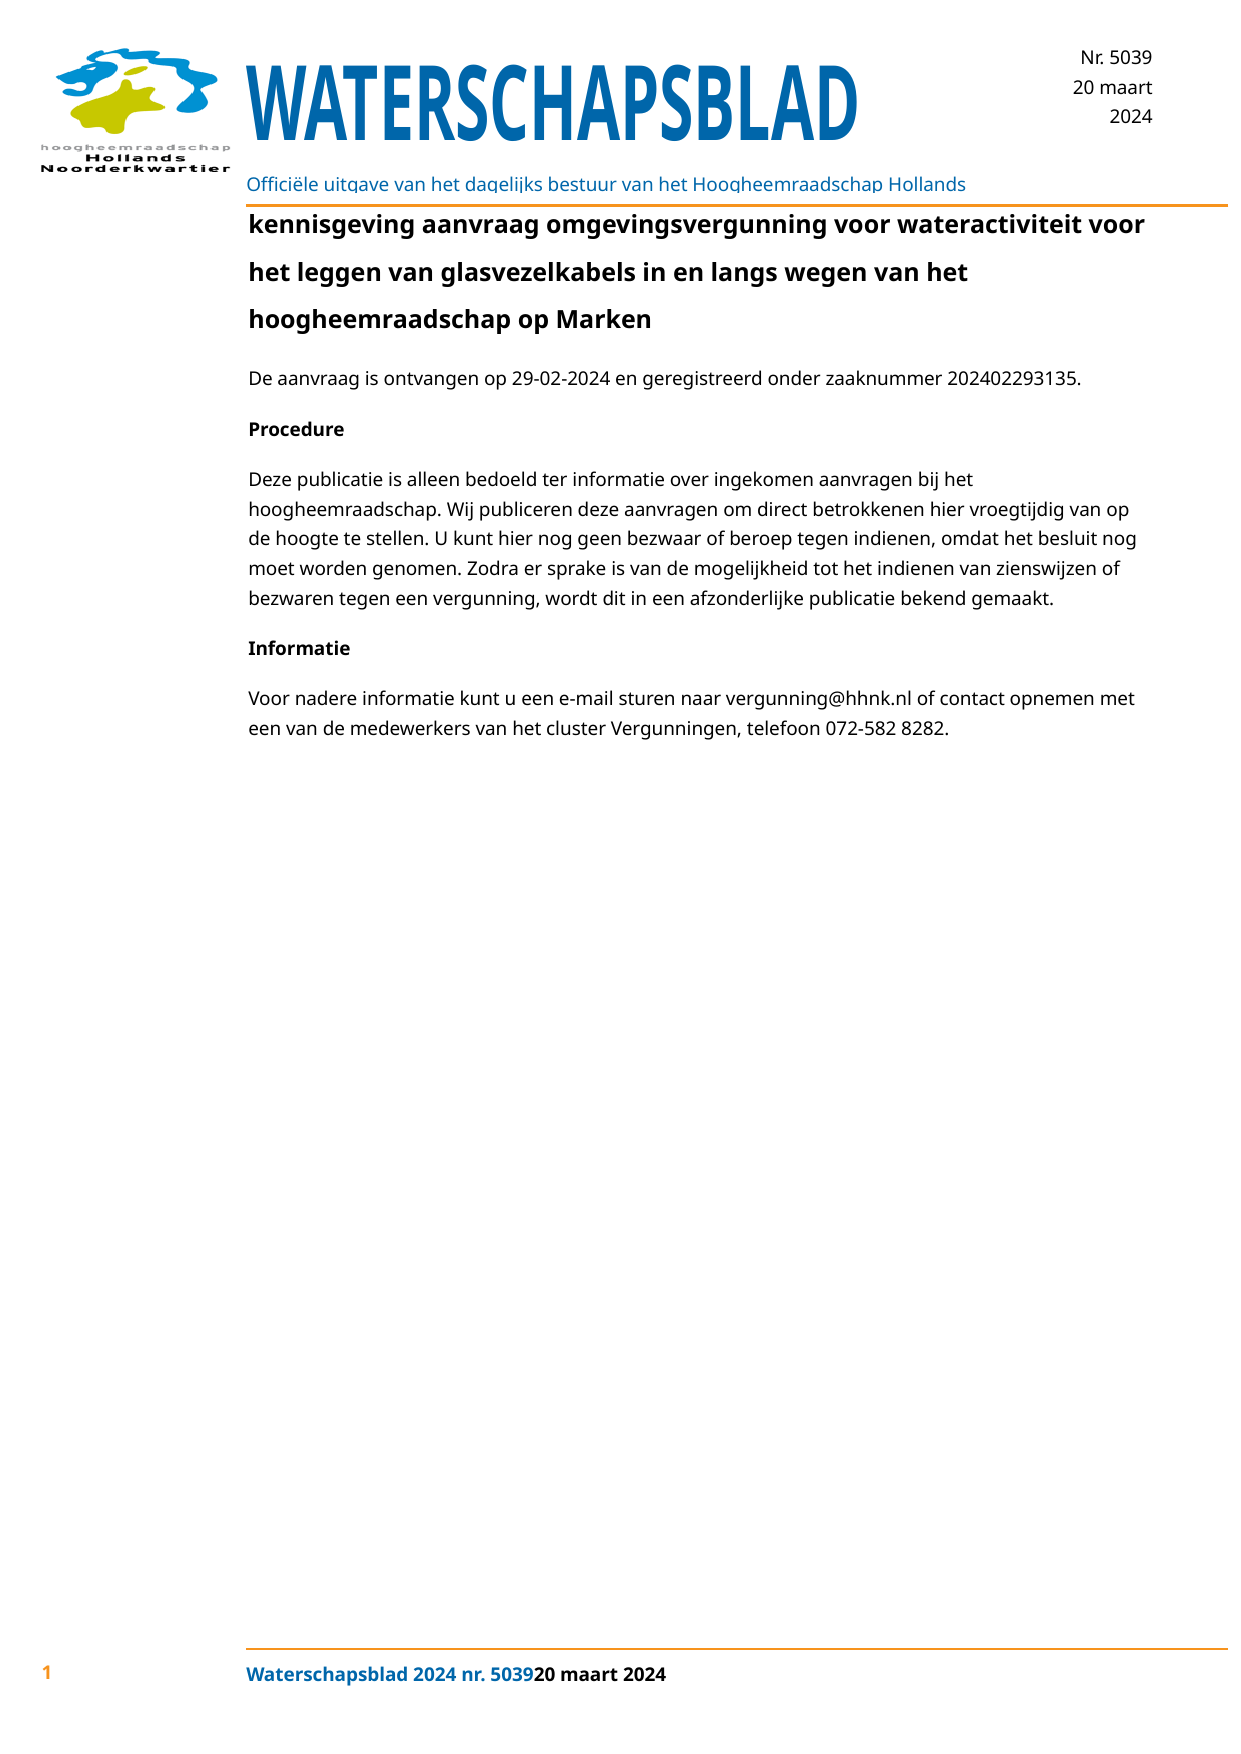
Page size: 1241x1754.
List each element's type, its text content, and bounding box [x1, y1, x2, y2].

text Informatie [248, 635, 1152, 661]
text De aanvraag is ontvangen op 29-02-2024 en geregistreerd onder zaaknummer 202402293135. [248, 366, 1152, 391]
picture [41, 47, 231, 172]
text Voor nadere informatie kunt u een e-mail sturen naar vergunning@hhnk.nl of contact opnemen met een van de medewerkers van het cluster Vergunningen, telefoon 072-582 8282. [248, 686, 1152, 741]
text Procedure [248, 416, 1152, 442]
text kennisgeving aanvraag omgevingsvergunning voor wateractiviteit voor het leggen van glasvezelkabels in en langs wegen van het hoogheemraadschap op Marken [248, 207, 1152, 336]
text Deze publicatie is alleen bedoeld ter informatie over ingekomen aanvragen bij het hoogheemraadschap. Wij publiceren deze aanvragen om direct betrokkenen hier vroegtijdig van op de hoogte te stellen. U kunt hier nog geen bezwaar of beroep tegen indienen, omdat het besluit nog moet worden genomen. Zodra er sprake is van de mogelijkheid tot het indienen van zienswijzen of bezwaren tegen een vergunning, wordt dit in een afzonderlijke publicatie bekend gemaakt. [248, 466, 1152, 610]
